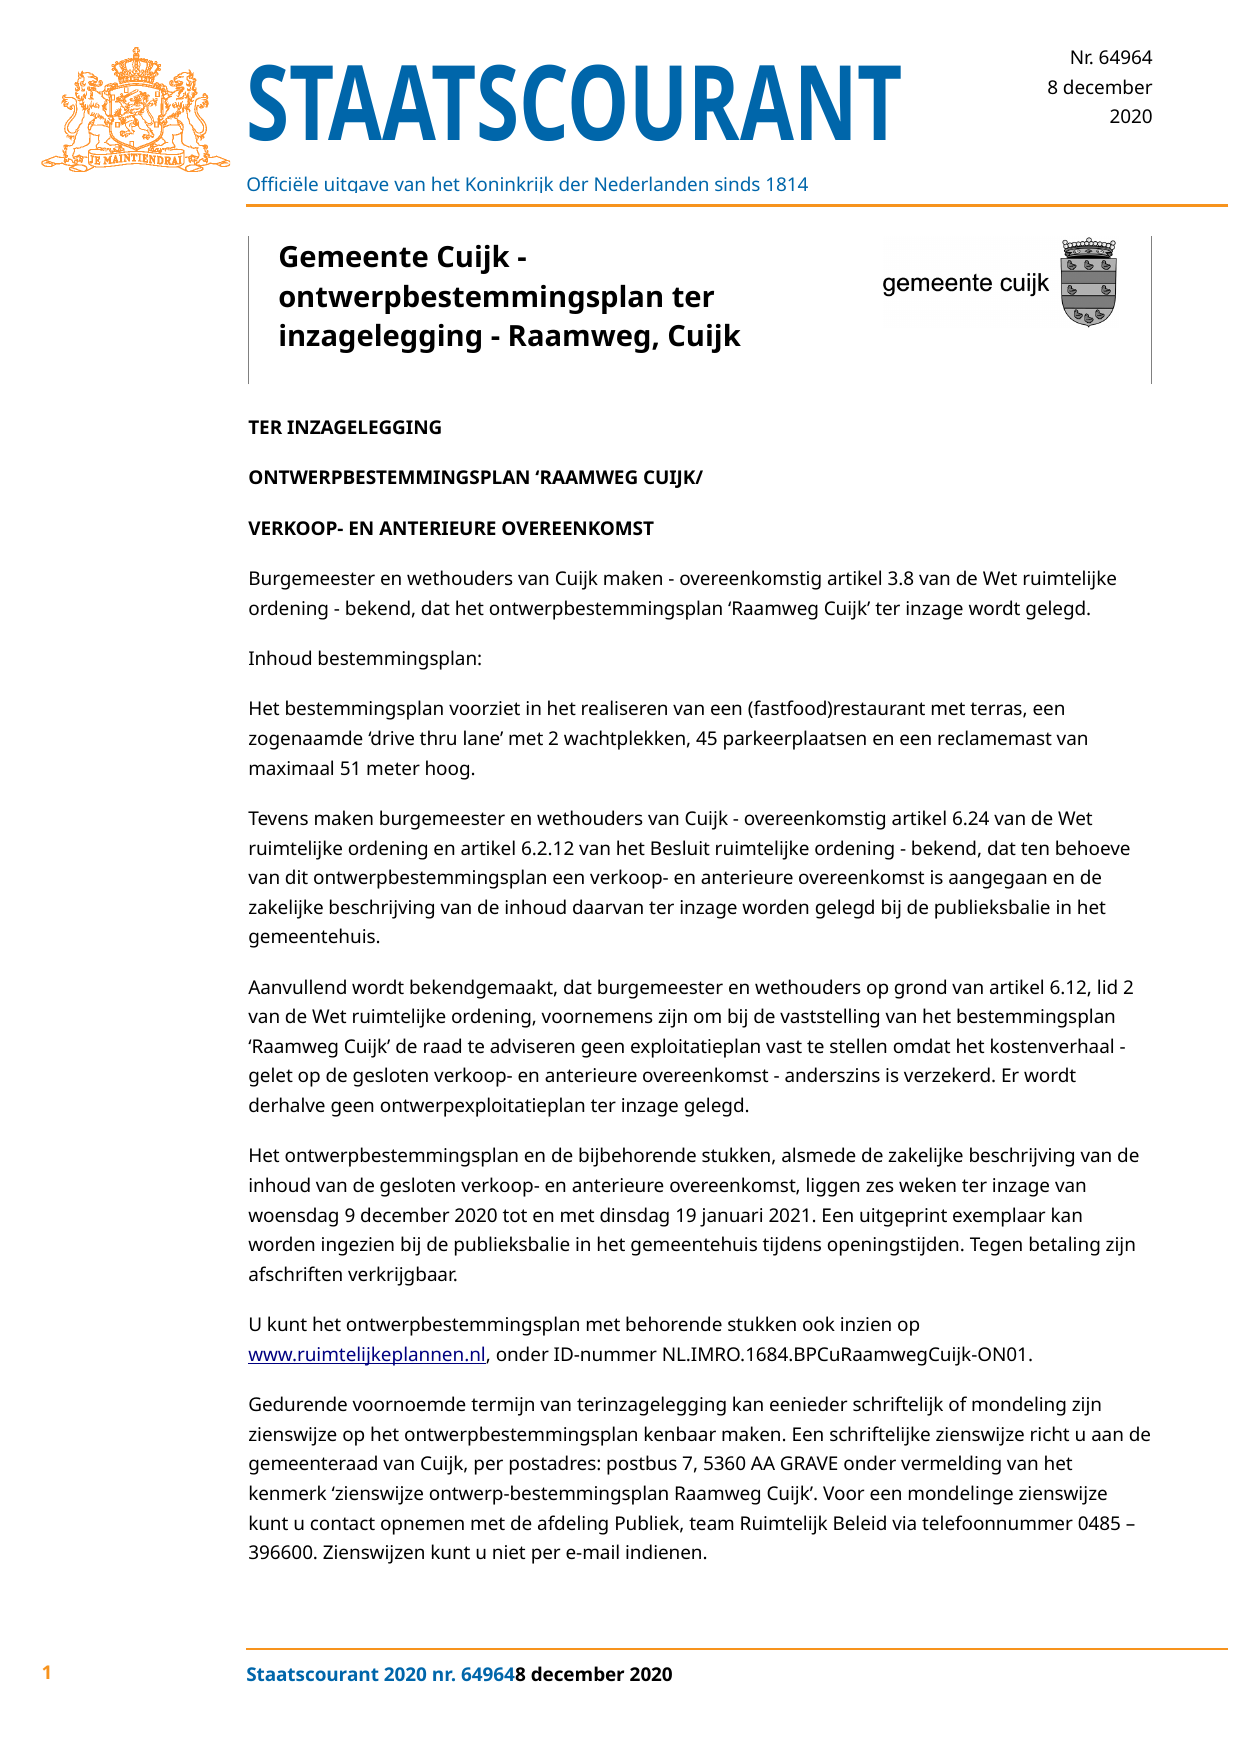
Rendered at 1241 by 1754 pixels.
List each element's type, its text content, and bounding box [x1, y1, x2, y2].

text VERKOOP- EN ANTERIEURE OVEREENKOMST [248, 515, 1152, 541]
picture [882, 236, 1119, 328]
picture [41, 47, 231, 172]
text Burgemeester en wethouders van Cuijk maken - overeenkomstig artikel 3.8 van de Wet ruimtelijke ordening - bekend, dat het ontwerpbestemmingsplan ‘Raamweg Cuijk’ ter inzage wordt gelegd. [248, 565, 1152, 621]
text Het bestemmingsplan voorziet in het realiseren van een (fastfood)restaurant met terras, een zogenaamde ‘drive thru lane’ met 2 wachtplekken, 45 parkeerplaatsen en een reclamemast van maximaal 51 meter hoog. [248, 696, 1152, 781]
table_header Gemeente Cuijk - ontwerpbestemmingsplan ter inzagelegging - Raamweg, Cuijk [249, 236, 850, 384]
text U kunt het ontwerpbestemmingsplan met behorende stukken ook inzien op www.ruimtelijkeplannen.nl, onder ID-nummer NL.IMRO.1684.BPCuRaamwegCuijk-ON01. [248, 1311, 1152, 1367]
text Tevens maken burgemeester en wethouders van Cuijk - overeenkomstig artikel 6.24 van de Wet ruimtelijke ordening en artikel 6.2.12 van het Besluit ruimtelijke ordening - bekend, dat ten behoeve van dit ontwerpbestemmingsplan een verkoop- en anterieure overeenkomst is aangegaan en de zakelijke beschrijving van de inhoud daarvan ter inzage worden gelegd bij de publieksbalie in het gemeentehuis. [248, 805, 1152, 949]
text Het ontwerpbestemmingsplan en de bijbehorende stukken, alsmede de zakelijke beschrijving van de inhoud van de gesloten verkoop- en anterieure overeenkomst, liggen zes weken ter inzage van woensdag 9 december 2020 tot en met dinsdag 19 januari 2021. Een uitgeprint exemplaar kan worden ingezien bij de publieksbalie in het gemeentehuis tijdens openingstijden. Tegen betaling zijn afschriften verkrijgbaar. [248, 1143, 1152, 1287]
text TER INZAGELEGGING [248, 414, 1152, 440]
table_header [850, 236, 1151, 384]
text ONTWERPBESTEMMINGSPLAN ‘RAAMWEG CUIJK/ [248, 464, 1152, 490]
text Inhoud bestemmingsplan: [248, 645, 1152, 671]
text Gedurende voornoemde termijn van terinzagelegging kan eenieder schriftelijk of mondeling zijn zienswijze op het ontwerpbestemmingsplan kenbaar maken. Een schriftelijke zienswijze richt u aan de gemeenteraad van Cuijk, per postadres: postbus 7, 5360 AA GRAVE onder vermelding van het kenmerk ‘zienswijze ontwerp-bestemmingsplan Raamweg Cuijk’. Voor een mondelinge zienswijze kunt u contact opnemen met de afdeling Publiek, team Ruimtelijk Beleid via telefoonnummer 0485 – 396600. Zienswijzen kunt u niet per e-mail indienen. [248, 1391, 1152, 1565]
text Aanvullend wordt bekendgemaakt, dat burgemeester en wethouders op grond van artikel 6.12, lid 2 van de Wet ruimtelijke ordening, voornemens zijn om bij de vaststelling van het bestemmingsplan ‘Raamweg Cuijk’ de raad te adviseren geen exploitatieplan vast te stellen omdat het kostenverhaal - gelet op de gesloten verkoop- en anterieure overeenkomst - anderszins is verzekerd. Er wordt derhalve geen ontwerpexploitatieplan ter inzage gelegd. [248, 974, 1152, 1118]
